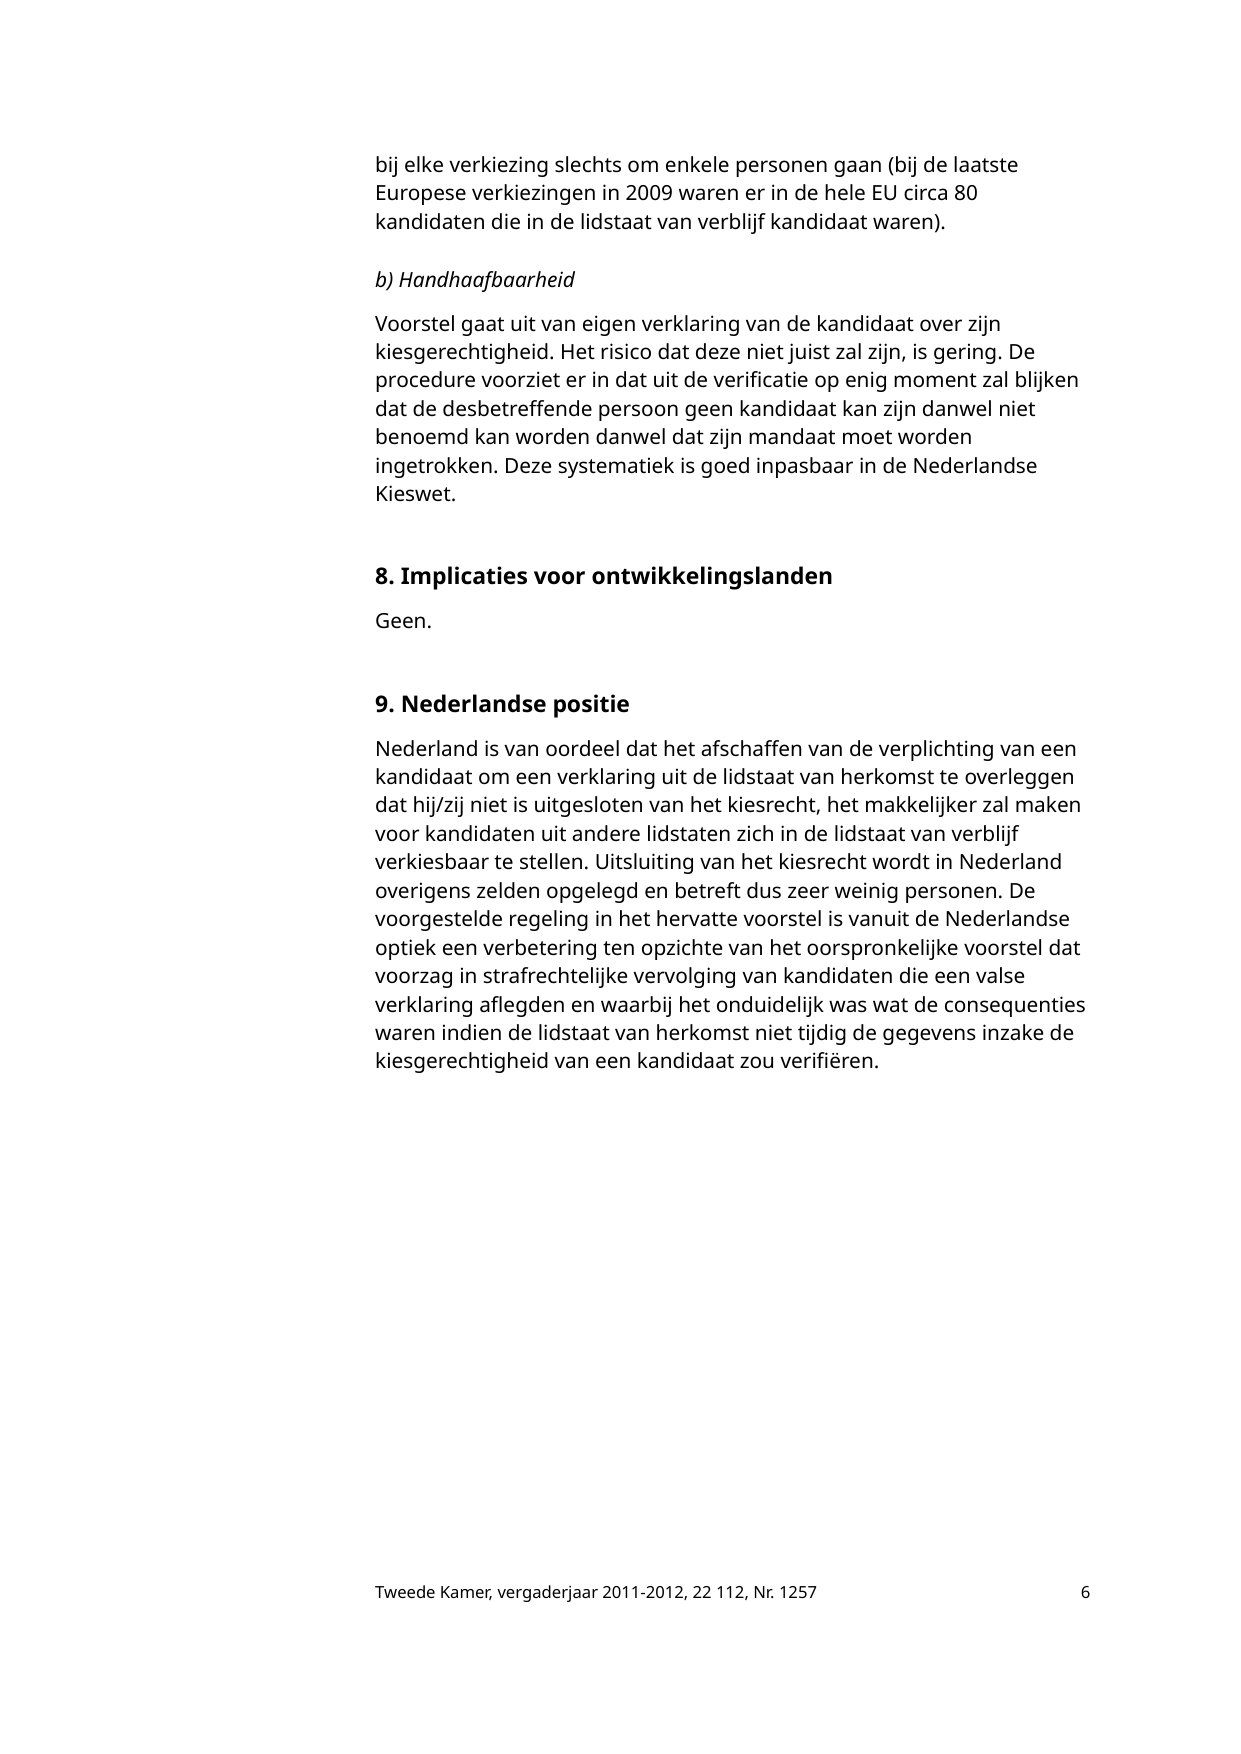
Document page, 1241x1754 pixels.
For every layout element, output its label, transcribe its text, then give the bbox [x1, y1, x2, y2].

text b) Handhaafbaarheid [375, 265, 1090, 294]
text Voorstel gaat uit van eigen verklaring van de kandidaat over zijn kiesgerechtigheid. Het risico dat deze niet juist zal zijn, is gering. De procedure voorziet er in dat uit de verificatie op enig moment zal blijken dat de desbetreffende persoon geen kandidaat kan zijn danwel niet benoemd kan worden danwel dat zijn mandaat moet worden ingetrokken. Deze systematiek is goed inpasbaar in de Nederlandse Kieswet. [375, 309, 1090, 508]
text Geen. [375, 607, 1090, 635]
text Nederland is van oordeel dat het afschaffen van de verplichting van een kandidaat om een verklaring uit de lidstaat van herkomst te overleggen dat hij/zij niet is uitgesloten van het kiesrecht, het makkelijker zal maken voor kandidaten uit andere lidstaten zich in de lidstaat van verblijf verkiesbaar te stellen. Uitsluiting van het kiesrecht wordt in Nederland overigens zelden opgelegd en betreft dus zeer weinig personen. De voorgestelde regeling in het hervatte voorstel is vanuit de Nederlandse optiek een verbetering ten opzichte van het oorspronkelijke voorstel dat voorzag in strafrechtelijke vervolging van kandidaten die een valse verklaring aflegden en waarbij het onduidelijk was wat de consequenties waren indien de lidstaat van herkomst niet tijdig de gegevens inzake de kiesgerechtigheid van een kandidaat zou verifiëren. [375, 734, 1090, 1075]
subtitle 9. Nederlandse positie [375, 687, 1090, 719]
text bij elke verkiezing slechts om enkele personen gaan (bij de laatste Europese verkiezingen in 2009 waren er in de hele EU circa 80 kandidaten die in de lidstaat van verblijf kandidaat waren). [375, 150, 1090, 235]
subtitle 8. Implicaties voor ontwikkelingslanden [375, 560, 1090, 592]
